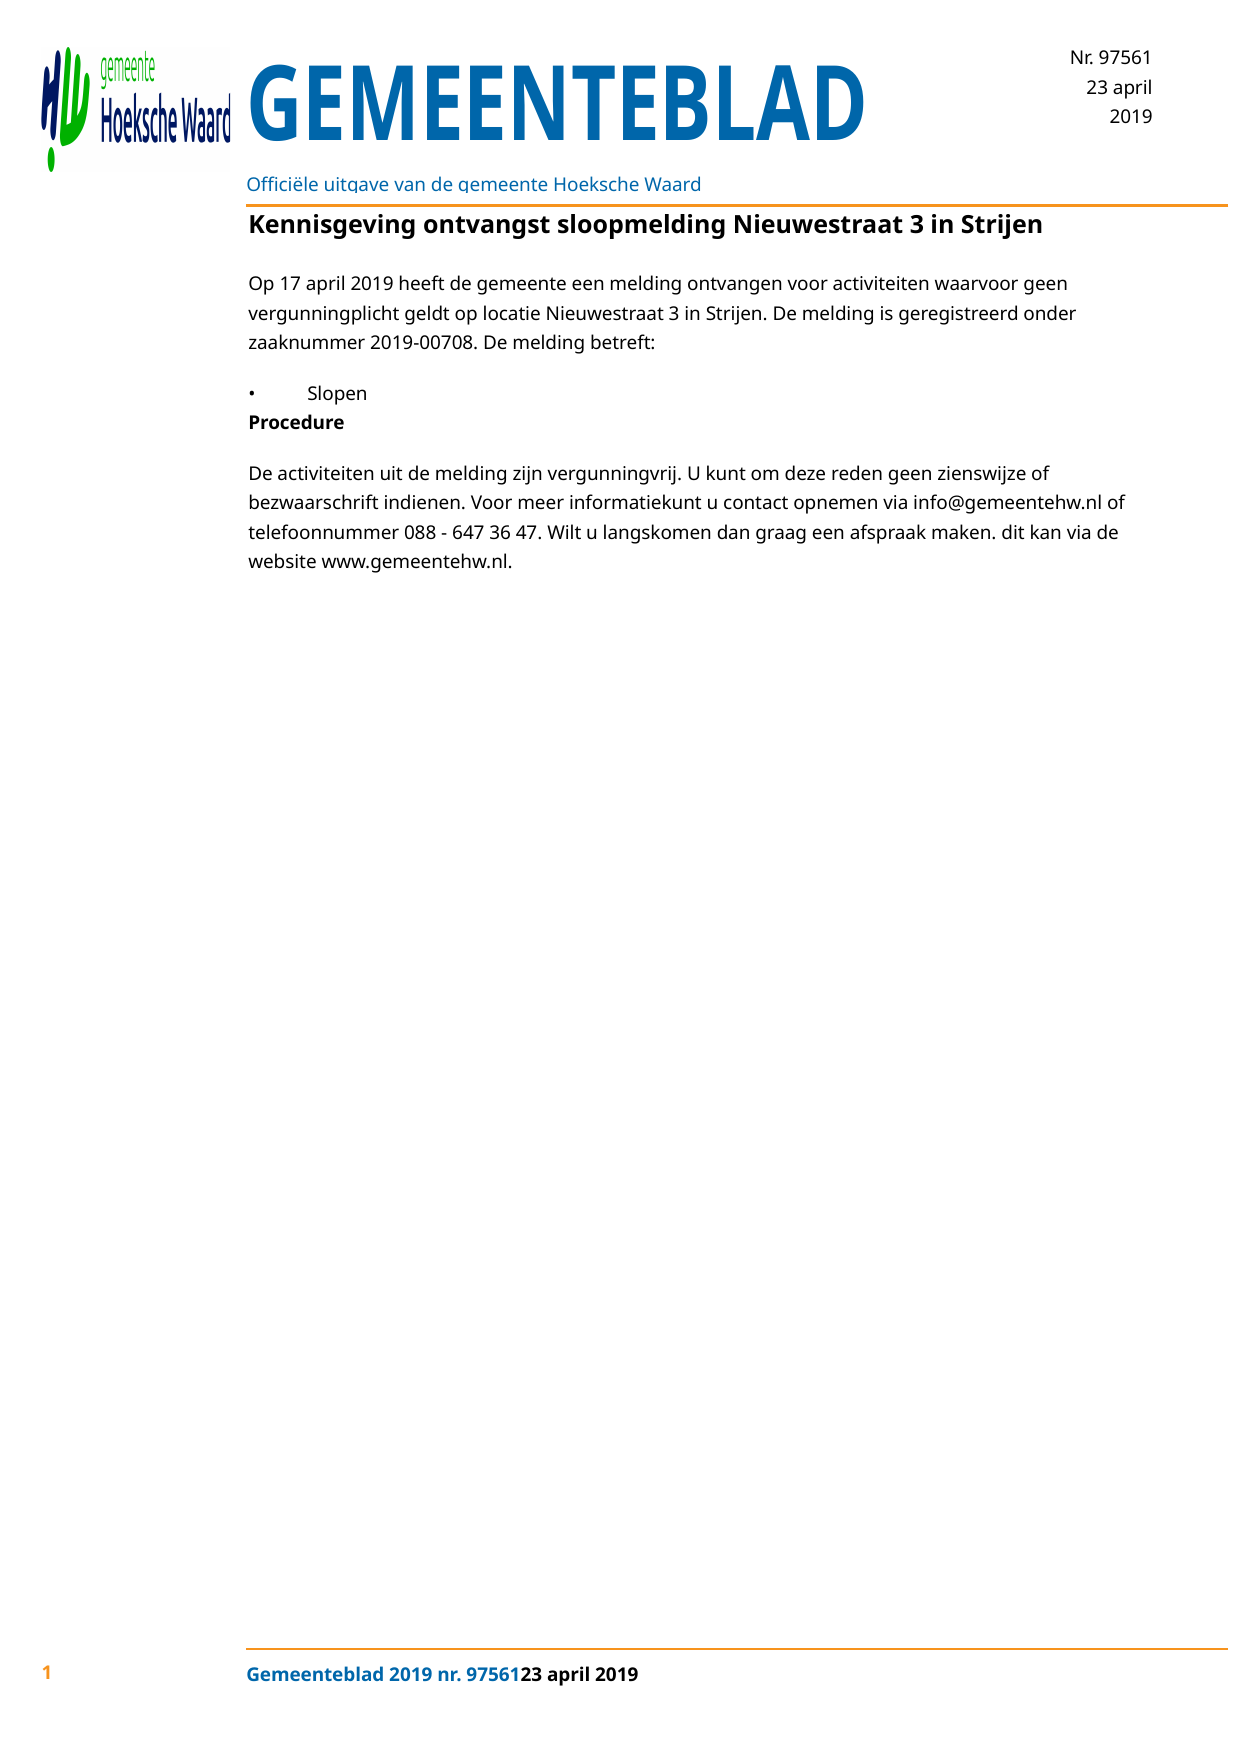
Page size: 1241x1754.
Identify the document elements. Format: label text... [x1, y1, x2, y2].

text Kennisgeving ontvangst sloopmelding Nieuwestraat 3 in Strijen [248, 207, 1152, 241]
text Op 17 april 2019 heeft de gemeente een melding ontvangen voor activiteiten waarvoor geen vergunningplicht geldt op locatie Nieuwestraat 3 in Strijen. De melding is geregistreerd onder zaaknummer 2019-00708. De melding betreft: [248, 270, 1152, 355]
picture [41, 47, 231, 172]
list Slopen [248, 380, 1152, 406]
text Procedure [248, 409, 1152, 435]
text De activiteiten uit de melding zijn vergunningvrij. U kunt om deze reden geen zienswijze of bezwaarschrift indienen. Voor meer informatiekunt u contact opnemen via info@gemeentehw.nl of telefoonnummer 088 - 647 36 47. Wilt u langskomen dan graag een afspraak maken. dit kan via de website www.gemeentehw.nl. [248, 460, 1152, 574]
